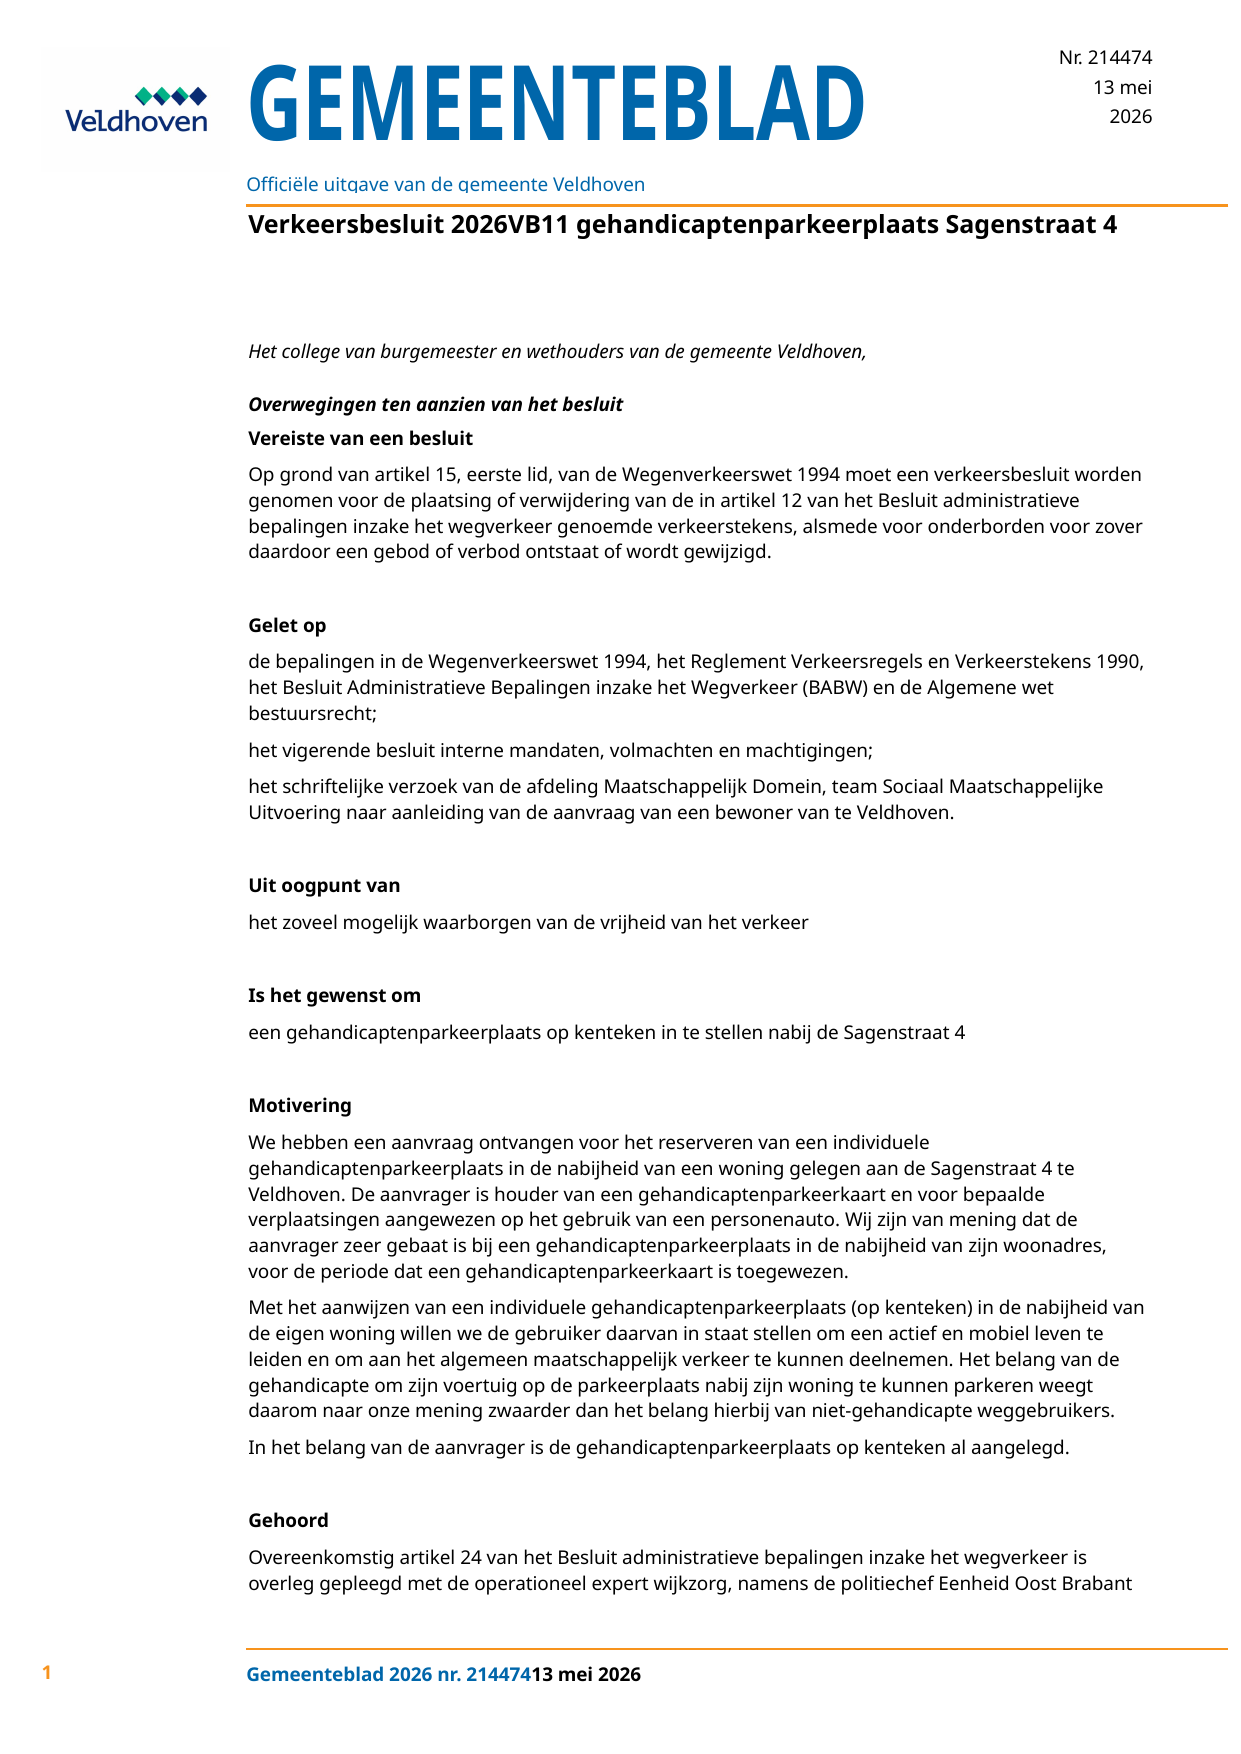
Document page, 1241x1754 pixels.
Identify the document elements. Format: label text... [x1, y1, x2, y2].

text Uit oogpunt van [248, 873, 1152, 898]
text het vigerende besluit interne mandaten, volmachten en machtigingen; [248, 737, 1152, 763]
text Verkeersbesluit 2026VB11 gehandicaptenparkeerplaats Sagenstraat 4 [248, 207, 1152, 241]
text Overwegingen ten aanzien van het besluit [248, 391, 1152, 417]
text Met het aanwijzen van een individuele gehandicaptenparkeerplaats (op kenteken) in de nabijheid van de eigen woning willen we de gebruiker daarvan in staat stellen om een actief en mobiel leven te leiden en om aan het algemeen maatschappelijk verkeer te kunnen deelnemen. Het belang van de gehandicapte om zijn voertuig op de parkeerplaats nabij zijn woning te kunnen parkeren weegt daarom naar onze mening zwaarder dan het belang hierbij van niet-gehandicapte weggebruikers. [248, 1294, 1152, 1423]
text de bepalingen in de Wegenverkeerswet 1994, het Reglement Verkeersregels en Verkeerstekens 1990, het Besluit Administratieve Bepalingen inzake het Wegverkeer (BABW) en de Algemene wet bestuursrecht; [248, 649, 1152, 726]
text Motivering [248, 1093, 1152, 1118]
text Is het gewenst om [248, 983, 1152, 1008]
text het schriftelijke verzoek van de afdeling Maatschappelijk Domein, team Sociaal Maatschappelijke Uitvoering naar aanleiding van de aanvraag van een bewoner van te Veldhoven. [248, 773, 1152, 825]
text een gehandicaptenparkeerplaats op kenteken in te stellen nabij de Sagenstraat 4 [248, 1019, 1152, 1045]
text het zoveel mogelijk waarborgen van de vrijheid van het verkeer [248, 909, 1152, 935]
text Gehoord [248, 1507, 1152, 1533]
text In het belang van de aanvrager is de gehandicaptenparkeerplaats op kenteken al aangelegd. [248, 1434, 1152, 1460]
picture [41, 47, 231, 172]
text Vereiste van een besluit [248, 425, 1152, 451]
text We hebben een aanvraag ontvangen voor het reserveren van een individuele gehandicaptenparkeerplaats in de nabijheid van een woning gelegen aan de Sagenstraat 4 te Veldhoven. De aanvrager is houder van een gehandicaptenparkeerkaart en voor bepaalde verplaatsingen aangewezen op het gebruik van een personenauto. Wij zijn van mening dat de aanvrager zeer gebaat is bij een gehandicaptenparkeerplaats in de nabijheid van zijn woonadres, voor de periode dat een gehandicaptenparkeerkaart is toegewezen. [248, 1129, 1152, 1284]
text Op grond van artikel 15, eerste lid, van de Wegenverkeerswet 1994 moet een verkeersbesluit worden genomen voor de plaatsing of verwijdering van de in artikel 12 van het Besluit administratieve bepalingen inzake het wegverkeer genoemde verkeerstekens, alsmede voor onderborden voor zover daardoor een gebod of verbod ontstaat of wordt gewijzigd. [248, 462, 1152, 564]
text Het college van burgemeester en wethouders van de gemeente Veldhoven, [248, 338, 1152, 364]
text Gelet op [248, 612, 1152, 638]
text Overeenkomstig artikel 24 van het Besluit administratieve bepalingen inzake het wegverkeer is overleg gepleegd met de operationeel expert wijkzorg, namens de politiechef Eenheid Oost Brabant [248, 1544, 1152, 1596]
